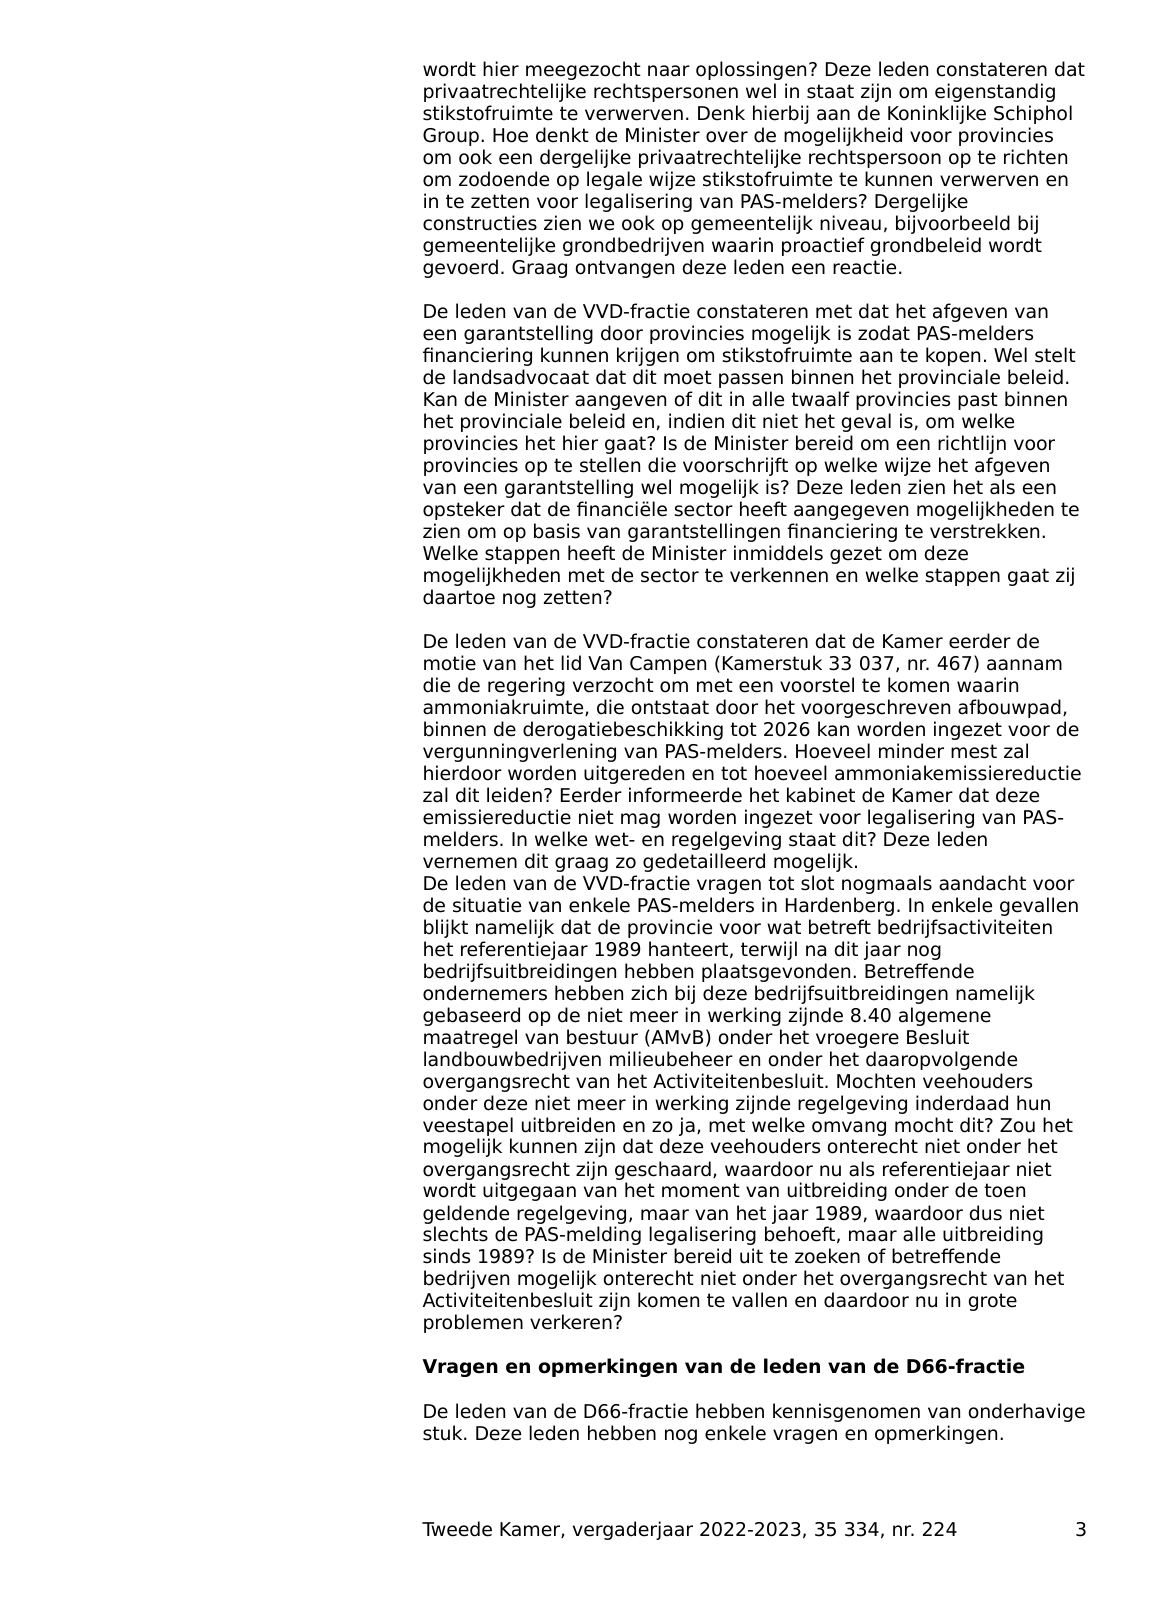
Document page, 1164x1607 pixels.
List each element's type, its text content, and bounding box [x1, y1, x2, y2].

text wordt hier meegezocht naar oplossingen? Deze leden constateren dat privaatrechtelijke rechtspersonen wel in staat zijn om eigenstandig stikstofruimte te verwerven. Denk hierbij aan de Koninklijke Schiphol Group. Hoe denkt de Minister over de mogelijkheid voor provincies om ook een dergelijke privaatrechtelijke rechtspersoon op te richten om zodoende op legale wijze stikstofruimte te kunnen verwerven en in te zetten voor legalisering van PAS-melders? Dergelijke constructies zien we ook op gemeentelijk niveau, bijvoorbeeld bij gemeentelijke grondbedrijven waarin proactief grondbeleid wordt gevoerd. Graag ontvangen deze leden een reactie. [422, 59, 1087, 279]
text De leden van de D66-fractie hebben kennisgenomen van onderhavige stuk. Deze leden hebben nog enkele vragen en opmerkingen. [422, 1401, 1087, 1444]
text De leden van de VVD-fractie constateren met dat het afgeven van een garantstelling door provincies mogelijk is zodat PAS-melders financiering kunnen krijgen om stikstofruimte aan te kopen. Wel stelt de landsadvocaat dat dit moet passen binnen het provinciale beleid. Kan de Minister aangeven of dit in alle twaalf provincies past binnen het provinciale beleid en, indien dit niet het geval is, om welke provincies het hier gaat? Is de Minister bereid om een richtlijn voor provincies op te stellen die voorschrijft op welke wijze het afgeven van een garantstelling wel mogelijk is? Deze leden zien het als een opsteker dat de financiële sector heeft aangegeven mogelijkheden te zien om op basis van garantstellingen financiering te verstrekken. Welke stappen heeft de Minister inmiddels gezet om deze mogelijkheden met de sector te verkennen en welke stappen gaat zij daartoe nog zetten? [422, 301, 1087, 609]
subtitle Vragen en opmerkingen van de leden van de D66-fractie [422, 1356, 1087, 1378]
text De leden van de VVD-fractie vragen tot slot nogmaals aandacht voor de situatie van enkele PAS-melders in Hardenberg. In enkele gevallen blijkt namelijk dat de provincie voor wat betreft bedrijfsactiviteiten het referentiejaar 1989 hanteert, terwijl na dit jaar nog bedrijfsuitbreidingen hebben plaatsgevonden. Betreffende ondernemers hebben zich bij deze bedrijfsuitbreidingen namelijk gebaseerd op de niet meer in werking zijnde 8.40 algemene maatregel van bestuur (AMvB) onder het vroegere Besluit landbouwbedrijven milieubeheer en onder het daaropvolgende overgangsrecht van het Activiteitenbesluit. Mochten veehouders onder deze niet meer in werking zijnde regelgeving inderdaad hun veestapel uitbreiden en zo ja, met welke omvang mocht dit? Zou het mogelijk kunnen zijn dat deze veehouders onterecht niet onder het overgangsrecht zijn geschaard, waardoor nu als referentiejaar niet wordt uitgegaan van het moment van uitbreiding onder de toen geldende regelgeving, maar van het jaar 1989, waardoor dus niet slechts de PAS-melding legalisering behoeft, maar alle uitbreiding sinds 1989? Is de Minister bereid uit te zoeken of betreffende bedrijven mogelijk onterecht niet onder het overgangsrecht van het Activiteitenbesluit zijn komen te vallen en daardoor nu in grote problemen verkeren? [422, 873, 1087, 1334]
text De leden van de VVD-fractie constateren dat de Kamer eerder de motie van het lid Van Campen (Kamerstuk 33 037, nr. 467) aannam die de regering verzocht om met een voorstel te komen waarin ammoniakruimte, die ontstaat door het voorgeschreven afbouwpad, binnen de derogatiebeschikking tot 2026 kan worden ingezet voor de vergunningverlening van PAS-melders. Hoeveel minder mest zal hierdoor worden uitgereden en tot hoeveel ammoniakemissiereductie zal dit leiden? Eerder informeerde het kabinet de Kamer dat deze emissiereductie niet mag worden ingezet voor legalisering van PAS-melders. In welke wet- en regelgeving staat dit? Deze leden vernemen dit graag zo gedetailleerd mogelijk. [422, 631, 1087, 873]
